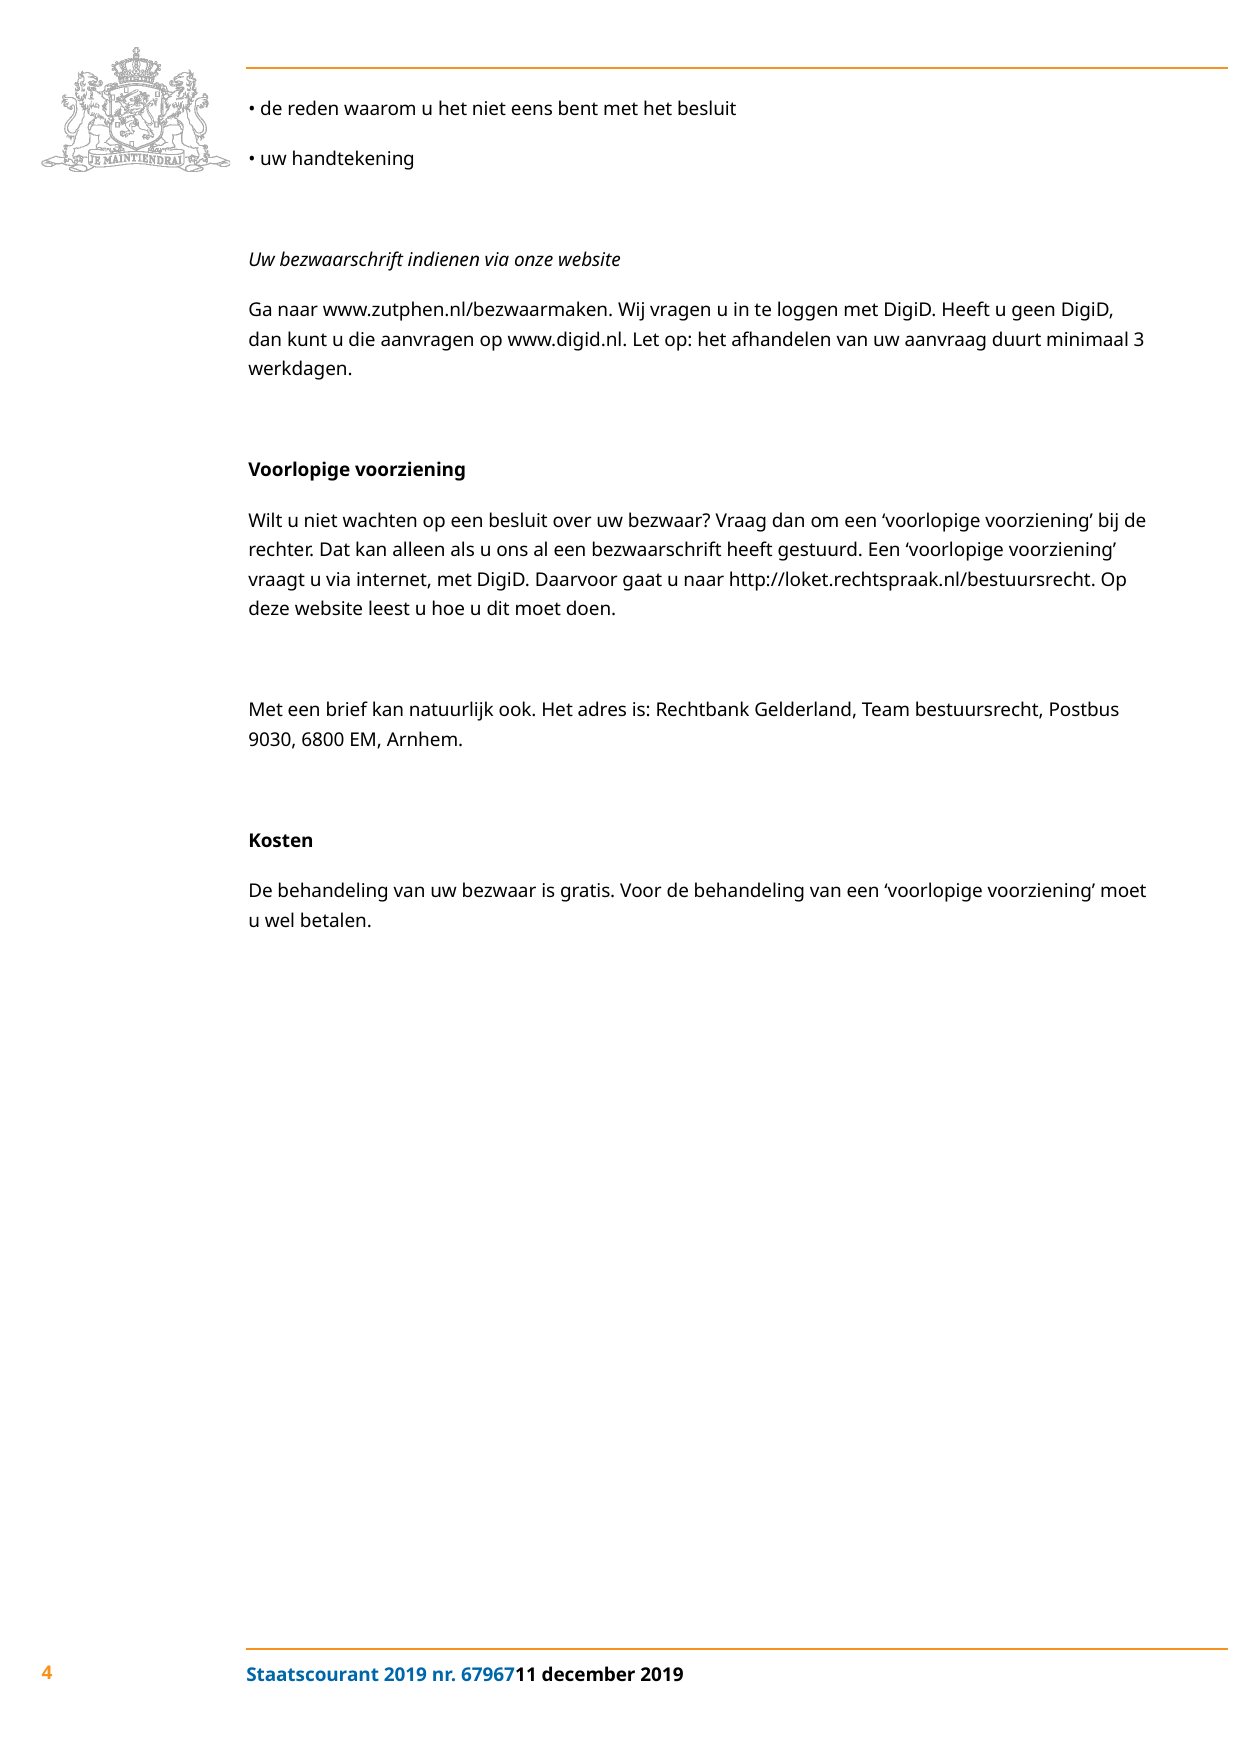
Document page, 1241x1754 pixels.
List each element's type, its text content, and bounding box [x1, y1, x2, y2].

text • uw handtekening [248, 145, 1152, 171]
text • de reden waarom u het niet eens bent met het besluit [248, 95, 1152, 121]
text Uw bezwaarschrift indienen via onze website [248, 246, 1152, 272]
text Met een brief kan natuurlijk ook. Het adres is: Rechtbank Gelderland, Team bestuursrecht, Postbus 9030, 6800 EM, Arnhem. [248, 696, 1152, 752]
picture [41, 47, 231, 172]
text Kosten [248, 827, 1152, 853]
text De behandeling van uw bezwaar is gratis. Voor de behandeling van een ‘voorlopige voorziening’ moet u wel betalen. [248, 877, 1152, 933]
text Voorlopige voorziening [248, 456, 1152, 482]
text Ga naar www.zutphen.nl/bezwaarmaken. Wij vragen u in te loggen met DigiD. Heeft u geen DigiD, dan kunt u die aanvragen op www.digid.nl. Let op: het afhandelen van uw aanvraag duurt minimaal 3 werkdagen. [248, 296, 1152, 381]
text Wilt u niet wachten op een besluit over uw bezwaar? Vraag dan om een ‘voorlopige voorziening’ bij de rechter. Dat kan alleen als u ons al een bezwaarschrift heeft gestuurd. Een ‘voorlopige voorziening’ vraagt u via internet, met DigiD. Daarvoor gaat u naar http://loket.rechtspraak.nl/bestuursrecht. Op deze website leest u hoe u dit moet doen. [248, 507, 1152, 621]
